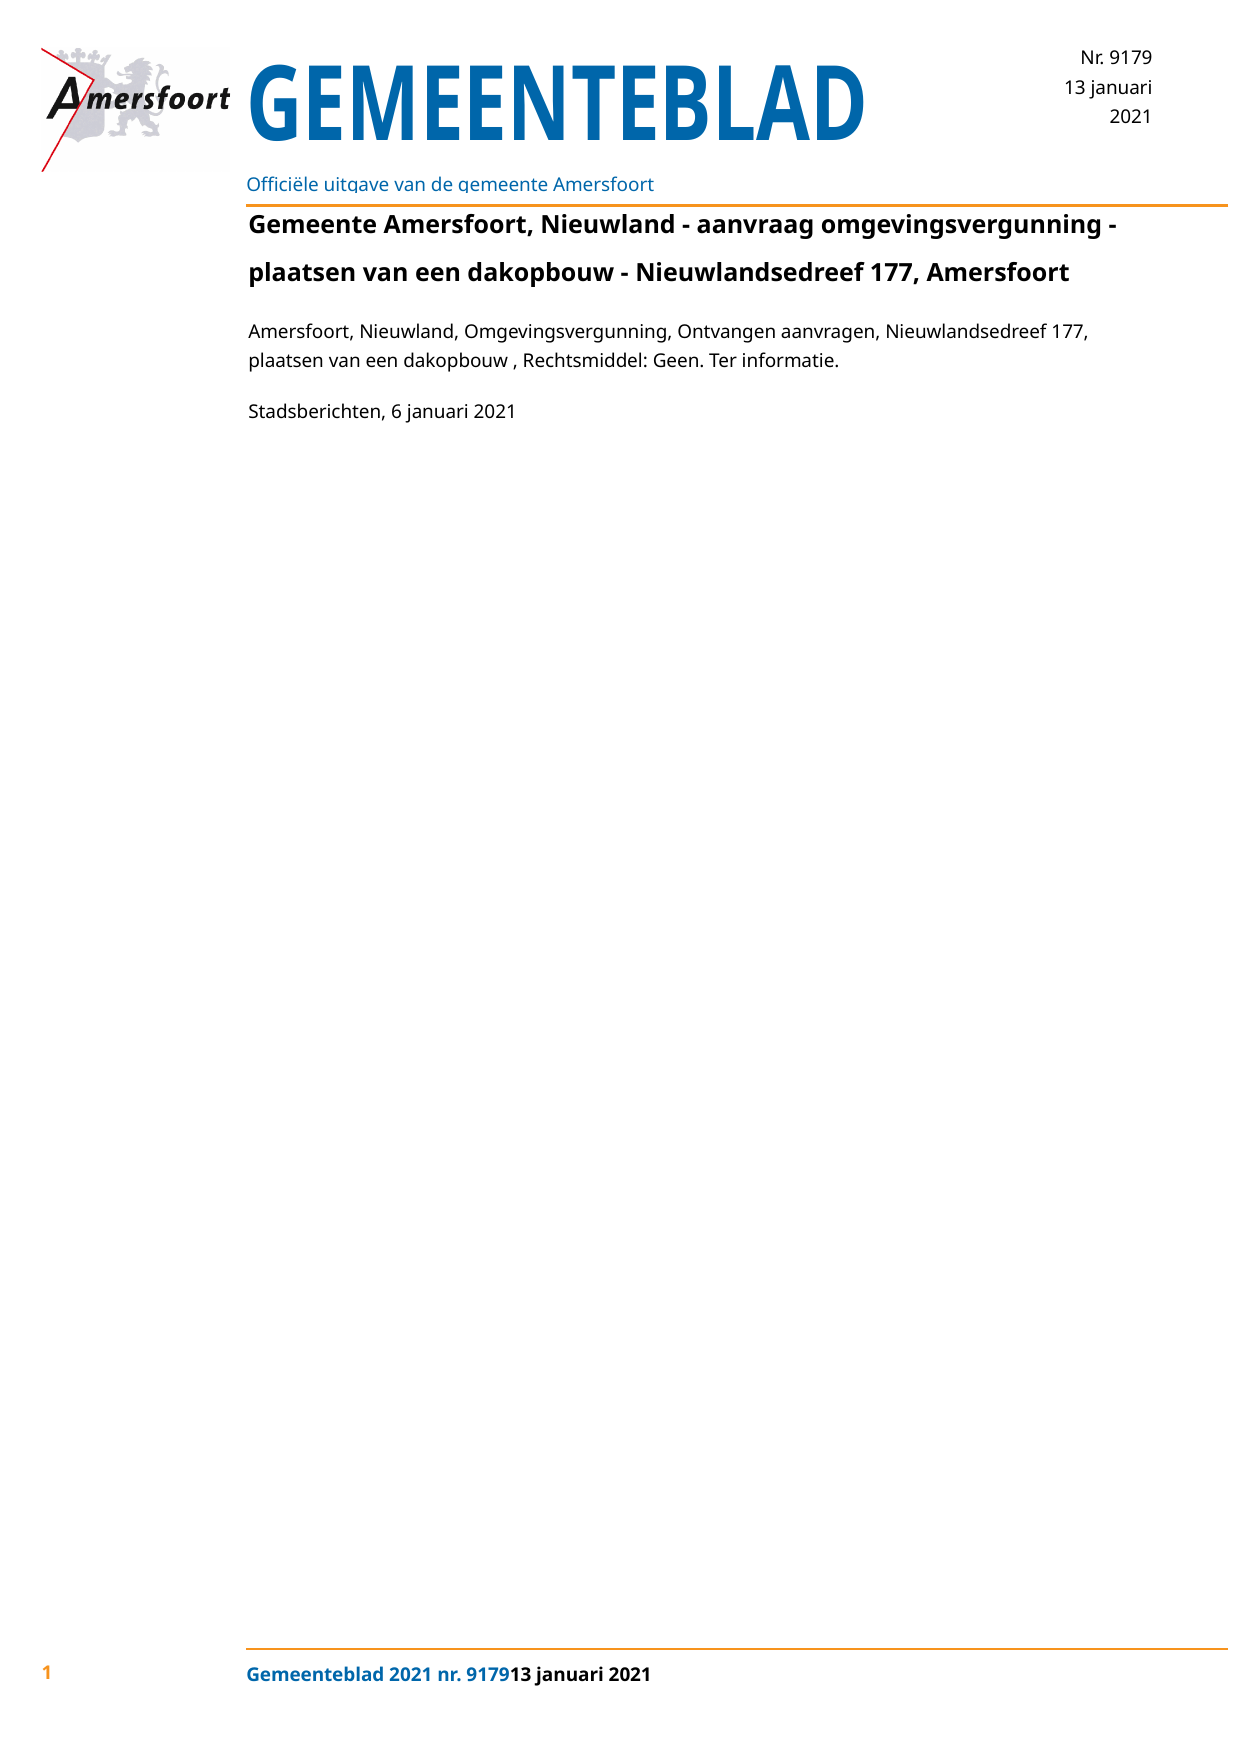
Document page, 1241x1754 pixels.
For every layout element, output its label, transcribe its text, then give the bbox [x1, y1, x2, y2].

text Stadsberichten, 6 januari 2021 [248, 398, 1152, 424]
text Gemeente Amersfoort, Nieuwland - aanvraag omgevingsvergunning - plaatsen van een dakopbouw - Nieuwlandsedreef 177, Amersfoort [248, 207, 1152, 288]
picture [41, 47, 231, 172]
text Amersfoort, Nieuwland, Omgevingsvergunning, Ontvangen aanvragen, Nieuwlandsedreef 177, plaatsen van een dakopbouw , Rechtsmiddel: Geen. Ter informatie. [248, 318, 1152, 373]
